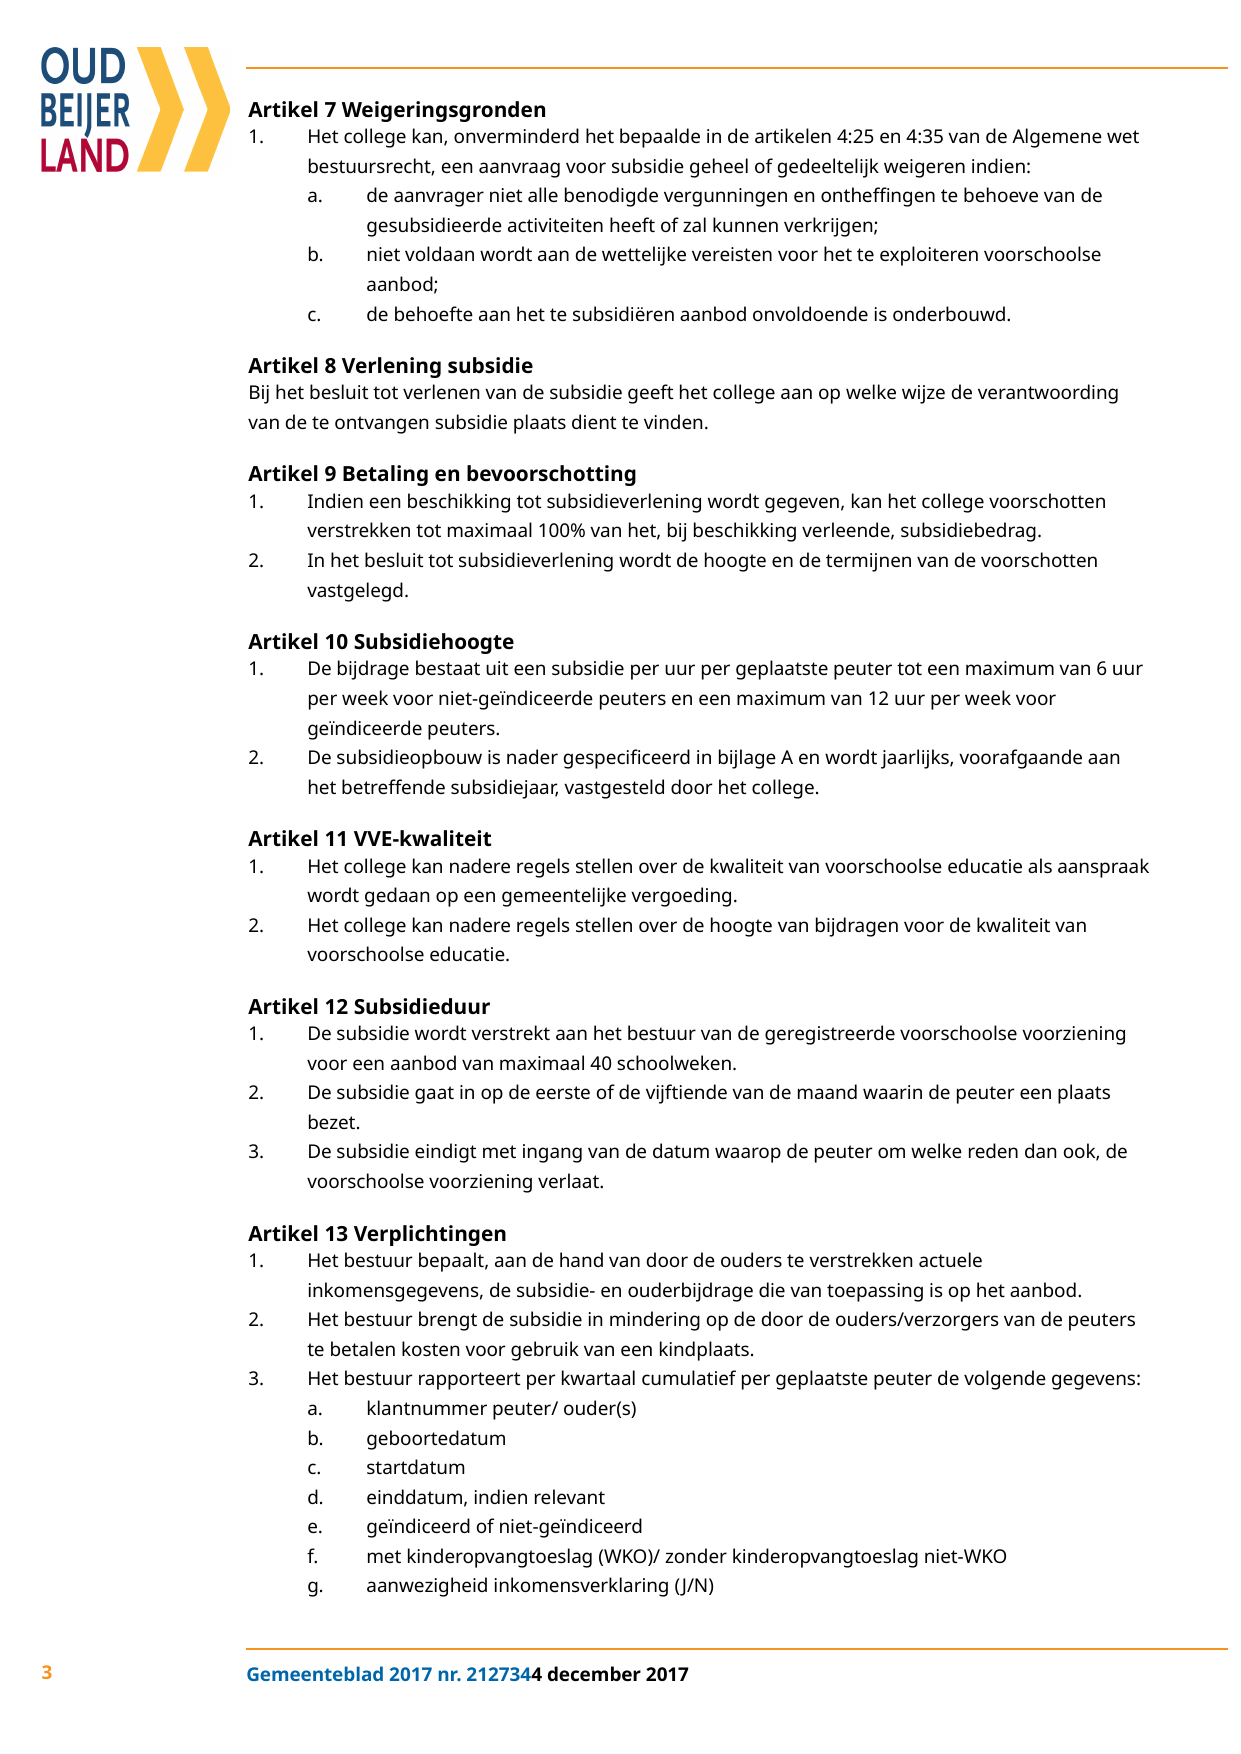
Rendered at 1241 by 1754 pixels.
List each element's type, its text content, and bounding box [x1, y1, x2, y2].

list startdatum [307, 1454, 1152, 1480]
list niet voldaan wordt aan de wettelijke vereisten voor het te exploiteren voorschoolse aanbod; [307, 242, 1152, 297]
list klantnummer peuter/ ouder(s) [307, 1395, 1152, 1421]
text Bij het besluit tot verlenen van de subsidie geeft het college aan op welke wijze de verantwoording van de te ontvangen subsidie plaats dient te vinden. [248, 379, 1152, 435]
list Het bestuur rapporteert per kwartaal cumulatief per geplaatste peuter de volgende gegevens: [248, 1366, 1152, 1391]
list De subsidieopbouw is nader gespecificeerd in bijlage A en wordt jaarlijks, voorafgaande aan het betreffende subsidiejaar, vastgesteld door het college. [248, 744, 1152, 800]
list Het bestuur brengt de subsidie in mindering op de door de ouders/verzorgers van de peuters te betalen kosten voor gebruik van een kindplaats. [248, 1306, 1152, 1362]
list Het college kan, onverminderd het bepaalde in de artikelen 4:25 en 4:35 van de Algemene wet bestuursrecht, een aanvraag voor subsidie geheel of gedeeltelijk weigeren indien: [248, 123, 1152, 178]
list aanwezigheid inkomensverklaring (J/N) [307, 1573, 1152, 1598]
list met kinderopvangtoeslag (WKO)/ zonder kinderopvangtoeslag niet-WKO [307, 1543, 1152, 1569]
list De bijdrage bestaat uit een subsidie per uur per geplaatste peuter tot een maximum van 6 uur per week voor niet-geïndiceerde peuters en een maximum van 12 uur per week voor geïndiceerde peuters. [248, 656, 1152, 741]
text Artikel 12 Subsidieduur [248, 992, 1152, 1020]
list einddatum, indien relevant [307, 1484, 1152, 1509]
list Het college kan nadere regels stellen over de kwaliteit van voorschoolse educatie als aanspraak wordt gedaan op een gemeentelijke vergoeding. [248, 853, 1152, 908]
list De subsidie wordt verstrekt aan het bestuur van de geregistreerde voorschoolse voorziening voor een aanbod van maximaal 40 schoolweken. [248, 1020, 1152, 1076]
list Indien een beschikking tot subsidieverlening wordt gegeven, kan het college voorschotten verstrekken tot maximaal 100% van het, bij beschikking verleende, subsidiebedrag. [248, 488, 1152, 543]
text Artikel 13 Verplichtingen [248, 1219, 1152, 1247]
list Het college kan nadere regels stellen over de hoogte van bijdragen voor de kwaliteit van voorschoolse educatie. [248, 912, 1152, 967]
list In het besluit tot subsidieverlening wordt de hoogte en de termijnen van de voorschotten vastgelegd. [248, 547, 1152, 602]
list De subsidie gaat in op de eerste of de vijftiende van de maand waarin de peuter een plaats bezet. [248, 1079, 1152, 1135]
list geïndiceerd of niet-geïndiceerd [307, 1513, 1152, 1539]
text Artikel 9 Betaling en bevoorschotting [248, 459, 1152, 488]
list de aanvrager niet alle benodigde vergunningen en ontheffingen te behoeve van de gesubsidieerde activiteiten heeft of zal kunnen verkrijgen; [307, 182, 1152, 238]
text Artikel 8 Verlening subsidie [248, 351, 1152, 379]
picture [41, 47, 231, 172]
text Artikel 11 VVE-kwaliteit [248, 824, 1152, 853]
list geboortedatum [307, 1425, 1152, 1450]
text Artikel 7 Weigeringsgronden [248, 95, 1152, 123]
list Het bestuur bepaalt, aan de hand van door de ouders te verstrekken actuele inkomensgegevens, de subsidie- en ouderbijdrage die van toepassing is op het aanbod. [248, 1247, 1152, 1302]
list De subsidie eindigt met ingang van de datum waarop de peuter om welke reden dan ook, de voorschoolse voorziening verlaat. [248, 1139, 1152, 1194]
text Artikel 10 Subsidiehoogte [248, 627, 1152, 656]
list de behoefte aan het te subsidiëren aanbod onvoldoende is onderbouwd. [307, 301, 1152, 326]
